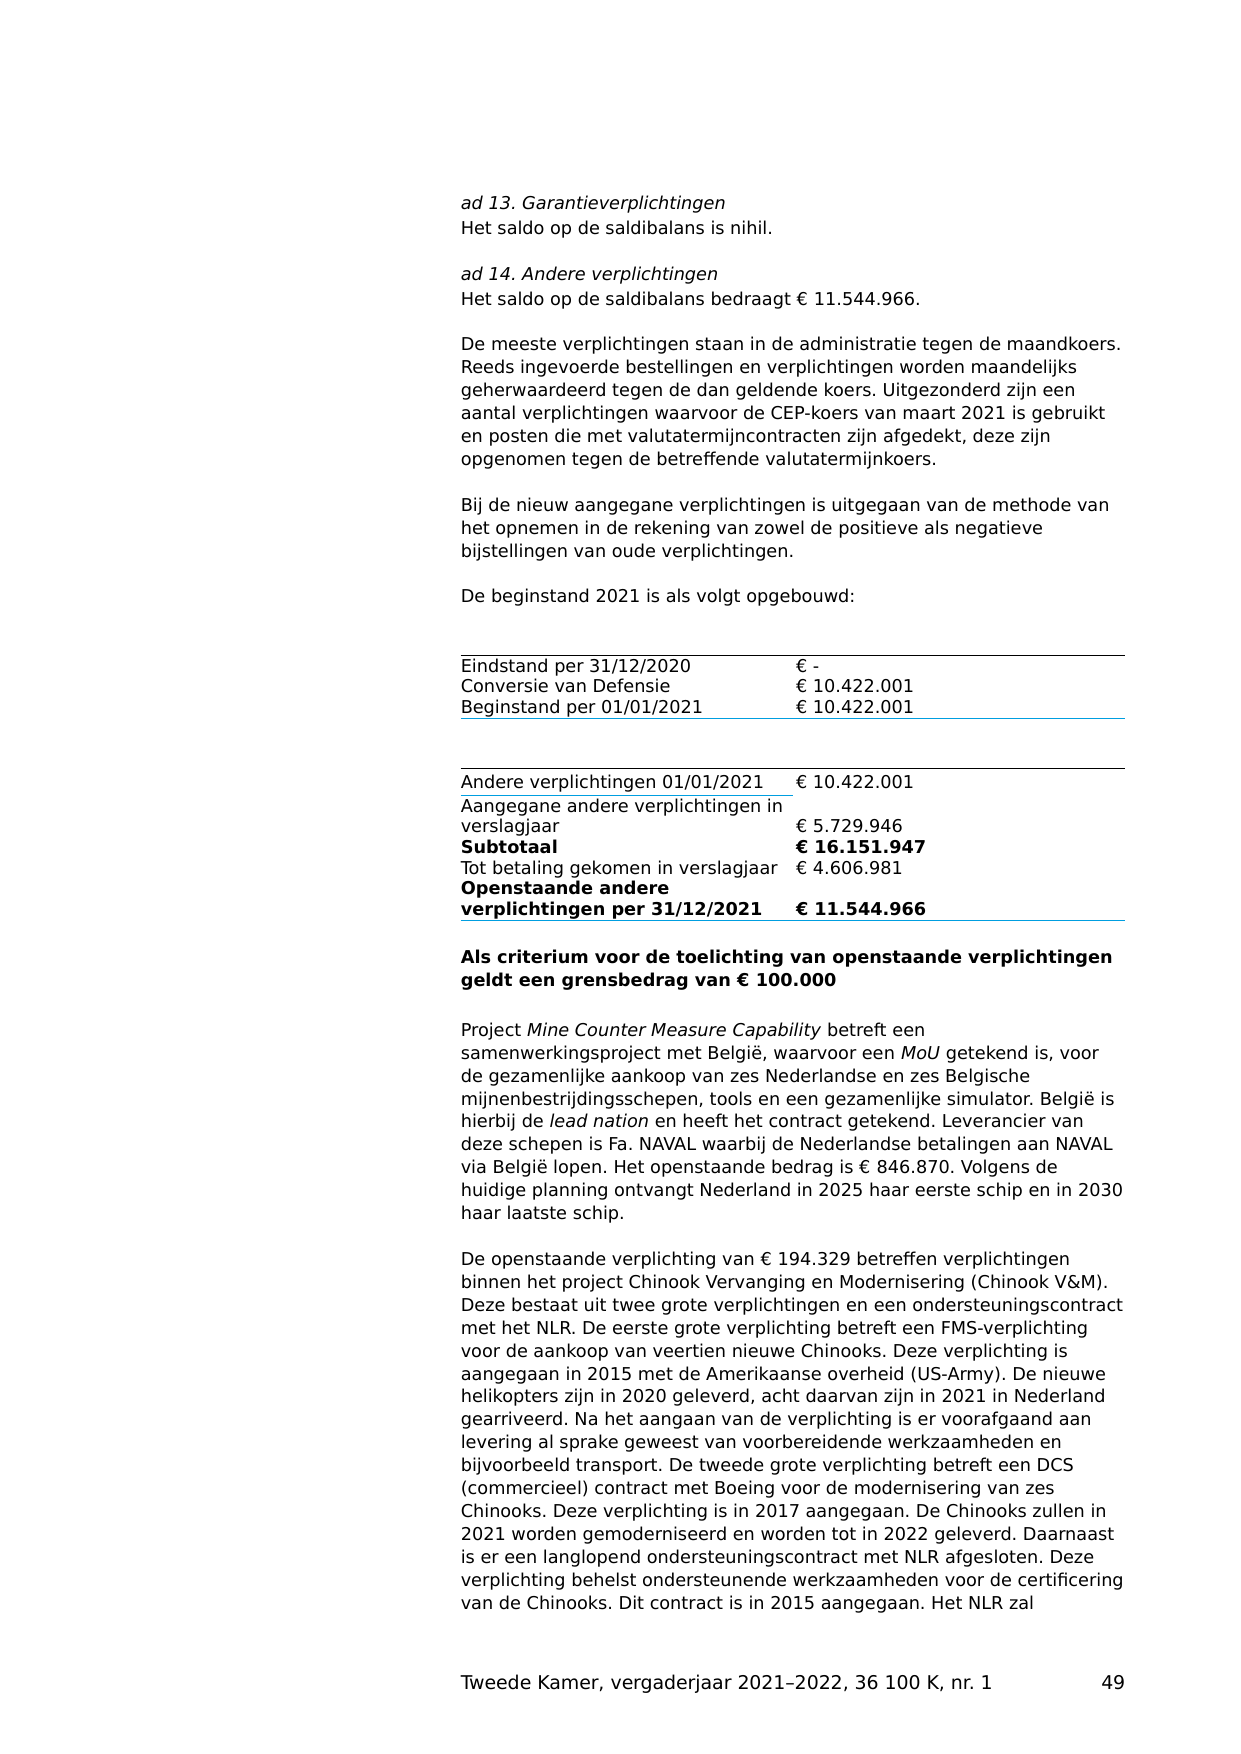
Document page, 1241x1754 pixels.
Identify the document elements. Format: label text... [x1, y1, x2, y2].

table_cell Openstaande andere verplichtingen per 31/12/2021 [461, 878, 793, 919]
table_cell Eindstand per 31/12/2020 [461, 656, 793, 676]
table_cell Aangegane andere verplichtingen in verslagjaar [461, 796, 793, 837]
table_cell Tot betaling gekomen in verslagjaar [461, 858, 793, 878]
text Als criterium voor de toelichting van openstaande verplichtingen geldt een grensbedrag van € 100.000 [461, 945, 1125, 991]
table_cell Beginstand per 01/01/2021 [461, 697, 793, 718]
text De meeste verplichtingen staan in de administratie tegen de maandkoers. Reeds ingevoerde bestellingen en verplichtingen worden maandelijks geherwaardeerd tegen de dan geldende koers. Uitgezonderd zijn een aantal verplichtingen waarvoor de CEP-koers van maart 2021 is gebruikt en posten die met valutatermijncontracten zijn afgedekt, deze zijn opgenomen tegen de betreffende valutatermijnkoers. [461, 332, 1125, 470]
text ad 13. Garantieverplichtingen [461, 191, 1125, 214]
text De openstaande verplichting van € 194.329 betreffen verplichtingen binnen het project Chinook Vervanging en Modernisering (Chinook V&M). Deze bestaat uit twee grote verplichtingen en een ondersteuningscontract met het NLR. De eerste grote verplichting betreft een FMS-verplichting voor de aankoop van veertien nieuwe Chinooks. Deze verplichting is aangegaan in 2015 met de Amerikaanse overheid (US-Army). De nieuwe helikopters zijn in 2020 geleverd, acht daarvan zijn in 2021 in Nederland gearriveerd. Na het aangaan van de verplichting is er voorafgaand aan levering al sprake geweest van voorbereidende werkzaamheden en bijvoorbeeld transport. De tweede grote verplichting betreft een DCS (commercieel) contract met Boeing voor de modernisering van zes Chinooks. Deze verplichting is in 2017 aangegaan. De Chinooks zullen in 2021 worden gemoderniseerd en worden tot in 2022 geleverd. Daarnaast is er een langlopend ondersteuningscontract met NLR afgesloten. Deze verplichting behelst ondersteunende werkzaamheden voor de certificering van de Chinooks. Dit contract is in 2015 aangegaan. Het NLR zal [461, 1247, 1125, 1614]
table_cell € 5.729.946 [793, 795, 1125, 837]
table_cell € 10.422.001 [793, 769, 1125, 795]
table_cell € - [793, 656, 1125, 676]
text Bij de nieuw aangegane verplichtingen is uitgegaan van de methode van het opnemen in de rekening van zowel de positieve als negatieve bijstellingen van oude verplichtingen. [461, 493, 1125, 562]
text ad 14. Andere verplichtingen [461, 262, 1125, 284]
table_cell € 11.544.966 [793, 878, 1125, 919]
text De beginstand 2021 is als volgt opgebouwd: [461, 584, 1125, 607]
table_cell € 10.422.001 [793, 676, 1125, 697]
table_cell Conversie van Defensie [461, 676, 793, 697]
table_header Tabel 28 Andere verpllichtingen (bedragen x € 1.000) [461, 743, 1125, 768]
text Project Mine Counter Measure Capability betreft een samenwerkingsproject met België, waarvoor een MoU getekend is, voor de gezamenlijke aankoop van zes Nederlandse en zes Belgische mijnenbestrijdingsschepen, tools en een gezamenlijke simulator. België is hierbij de lead nation en heeft het contract getekend. Leverancier van deze schepen is Fa. NAVAL waarbij de Nederlandse betalingen aan NAVAL via België lopen. Het openstaande bedrag is € 846.870. Volgens de huidige planning ontvangt Nederland in 2025 haar eerste schip en in 2030 haar laatste schip. [461, 1018, 1125, 1224]
table_cell Andere verplichtingen 01/01/2021 [461, 769, 793, 795]
text Het saldo op de saldibalans is nihil. [461, 216, 1125, 239]
text Het saldo op de saldibalans bedraagt € 11.544.966. [461, 287, 1125, 309]
table_cell € 10.422.001 [793, 697, 1125, 718]
table_cell Subtotaal [461, 837, 793, 858]
table_cell € 16.151.947 [793, 837, 1125, 858]
table_header Tabel 27 Conversie verplichtingen van Defensie naar DMF [461, 630, 1125, 655]
table_cell € 4.606.981 [793, 858, 1125, 878]
